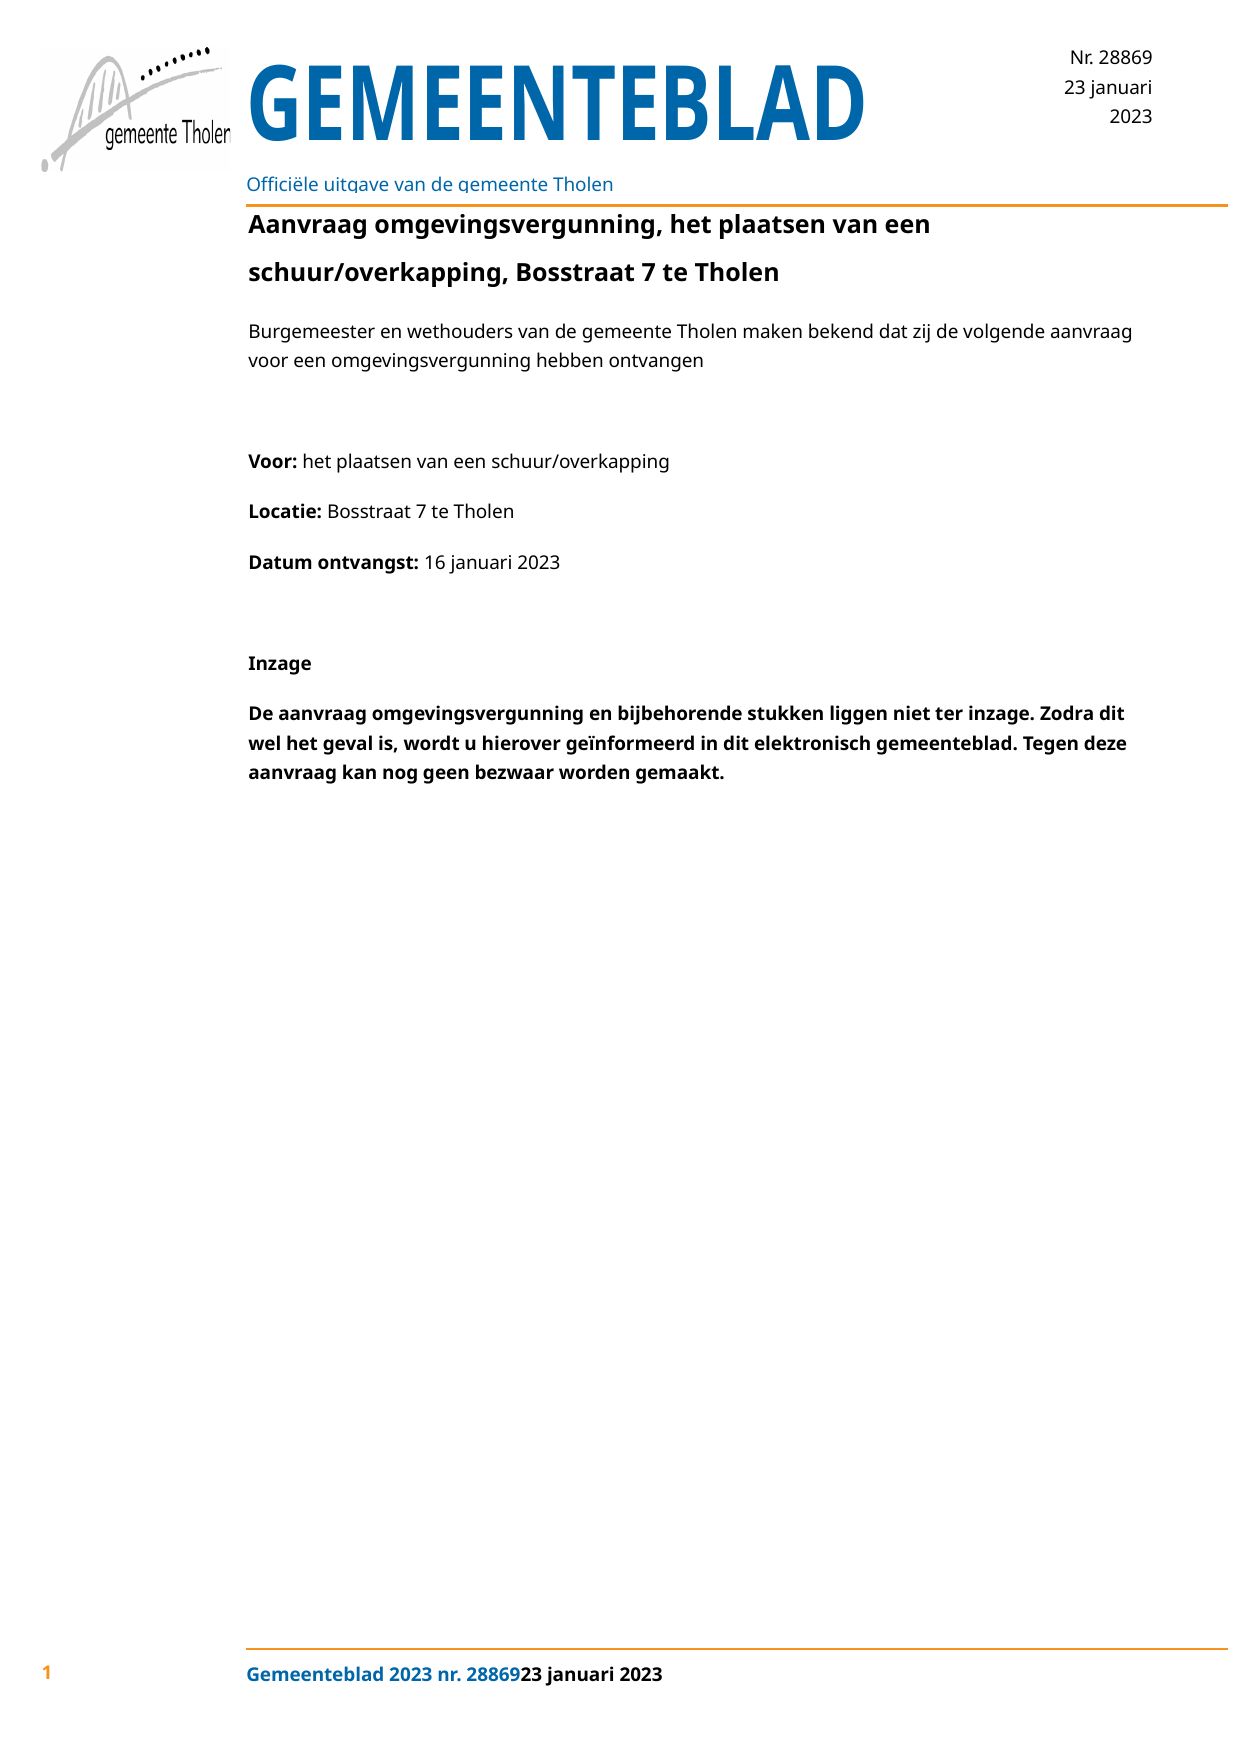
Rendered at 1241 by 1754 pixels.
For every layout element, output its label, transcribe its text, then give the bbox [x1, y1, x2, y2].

text Inzage [248, 650, 1152, 676]
text Aanvraag omgevingsvergunning, het plaatsen van een schuur/overkapping, Bosstraat 7 te Tholen [248, 207, 1152, 288]
text Voor: het plaatsen van een schuur/overkapping [248, 448, 1152, 474]
text De aanvraag omgevingsvergunning en bijbehorende stukken liggen niet ter inzage. Zodra dit wel het geval is, wordt u hierover geïnformeerd in dit elektronisch gemeenteblad. Tegen deze aanvraag kan nog geen bezwaar worden gemaakt. [248, 700, 1152, 785]
text Datum ontvangst: 16 januari 2023 [248, 549, 1152, 575]
text Locatie: Bosstraat 7 te Tholen [248, 499, 1152, 524]
picture [41, 47, 231, 172]
text Burgemeester en wethouders van de gemeente Tholen maken bekend dat zij de volgende aanvraag voor een omgevingsvergunning hebben ontvangen [248, 318, 1152, 373]
